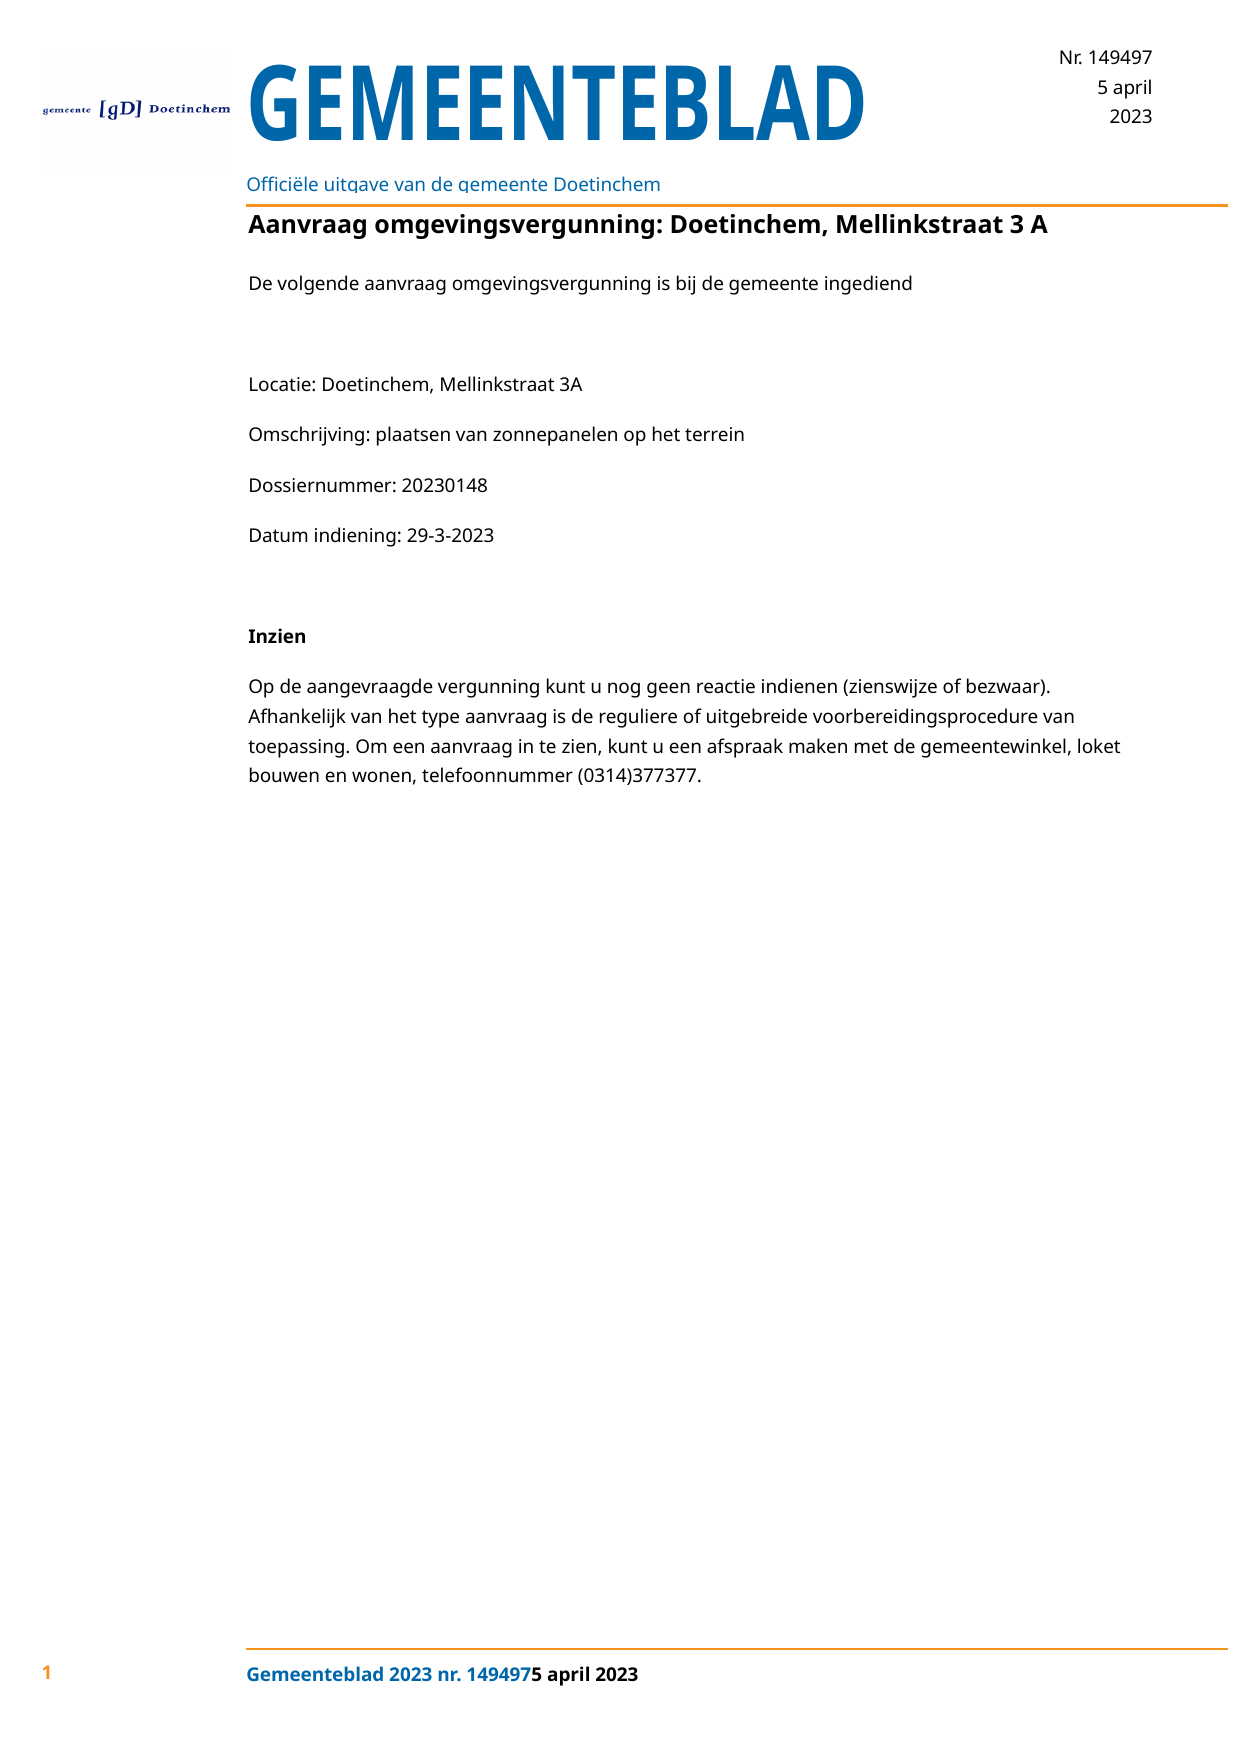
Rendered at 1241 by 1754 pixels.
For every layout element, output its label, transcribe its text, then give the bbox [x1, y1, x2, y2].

text De volgende aanvraag omgevingsvergunning is bij de gemeente ingediend [248, 270, 1152, 296]
text Op de aangevraagde vergunning kunt u nog geen reactie indienen (zienswijze of bezwaar). Afhankelijk van het type aanvraag is de reguliere of uitgebreide voorbereidingsprocedure van toepassing. Om een aanvraag in te zien, kunt u een afspraak maken met de gemeentewinkel, loket bouwen en wonen, telefoonnummer (0314)377377. [248, 674, 1152, 788]
text Aanvraag omgevingsvergunning: Doetinchem, Mellinkstraat 3 A [248, 207, 1152, 241]
text Dossiernummer: 20230148 [248, 472, 1152, 498]
picture [41, 47, 231, 172]
text Omschrijving: plaatsen van zonnepanelen op het terrein [248, 422, 1152, 447]
text Datum indiening: 29-3-2023 [248, 522, 1152, 548]
text Inzien [248, 623, 1152, 649]
text Locatie: Doetinchem, Mellinkstraat 3A [248, 371, 1152, 397]
